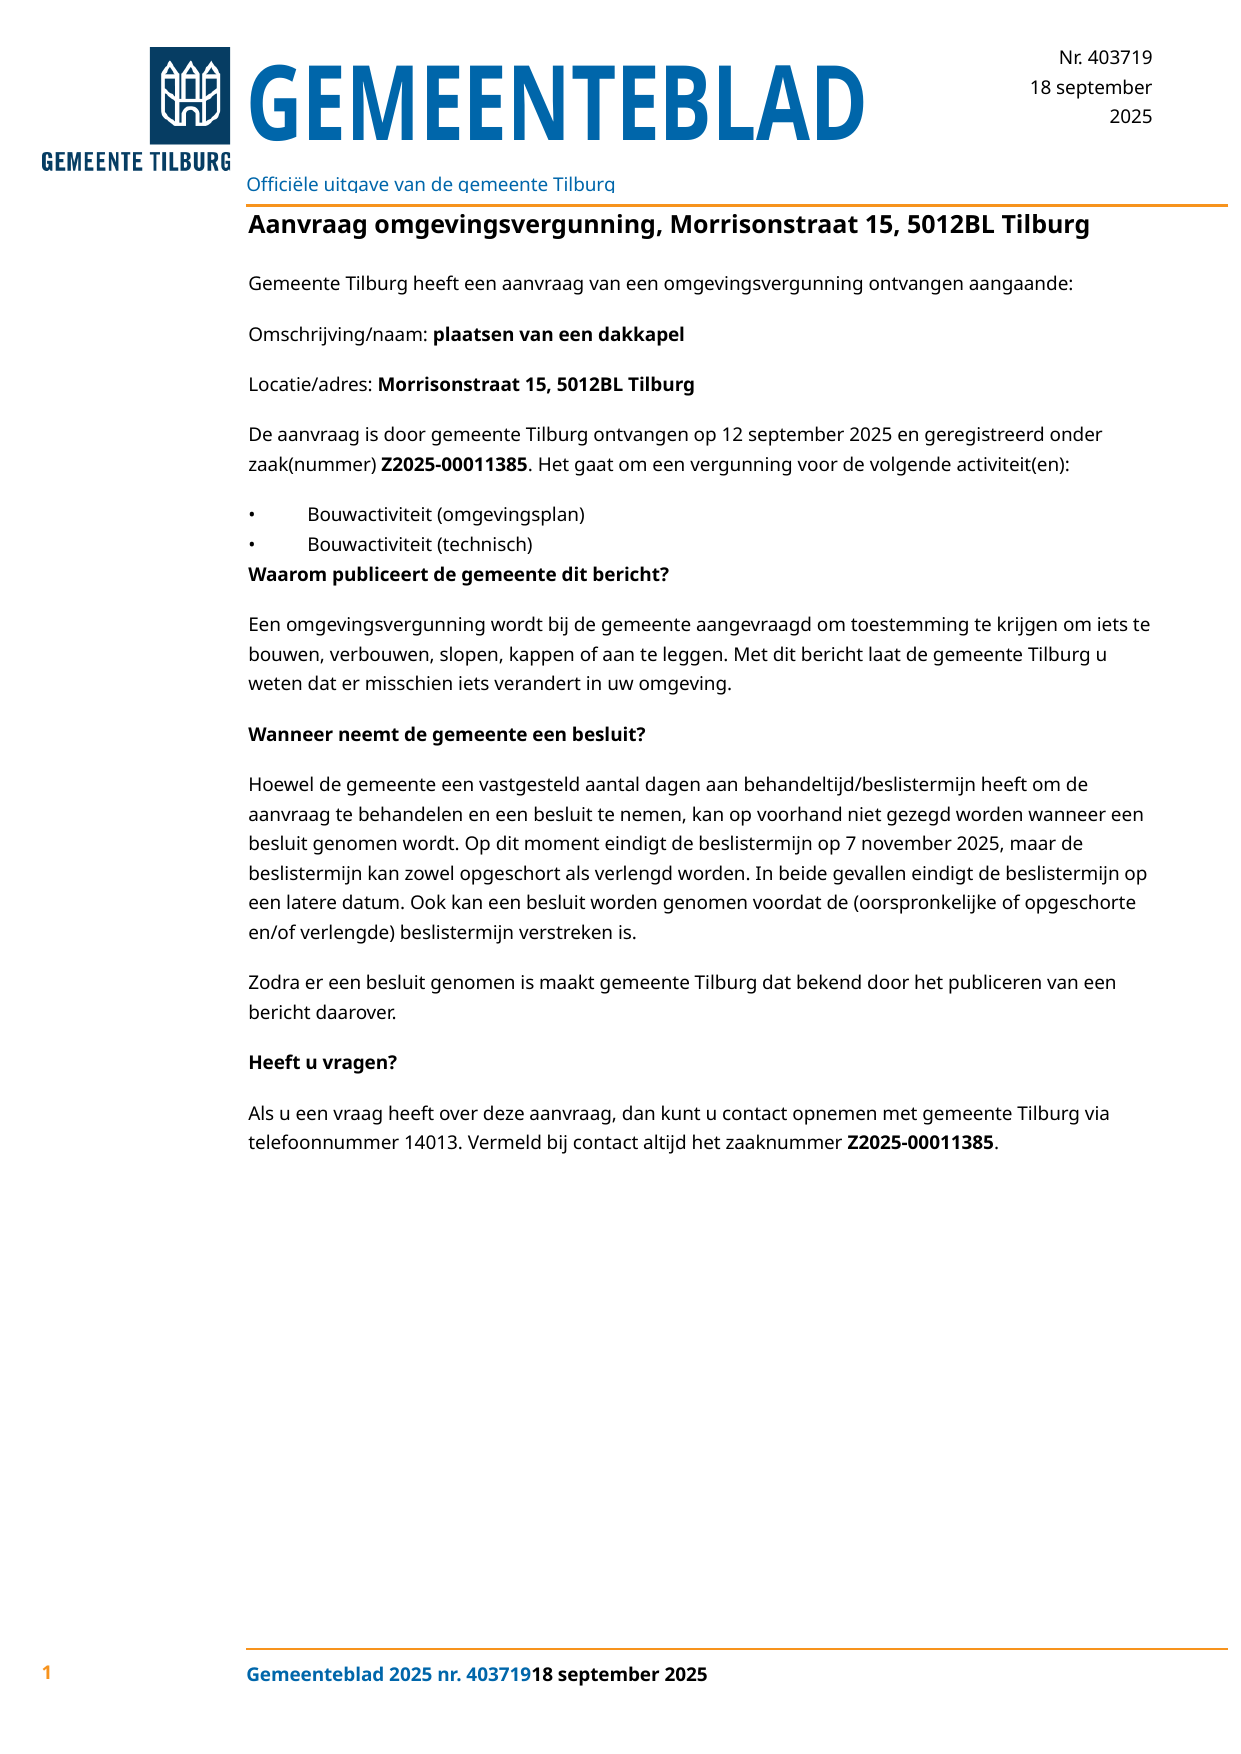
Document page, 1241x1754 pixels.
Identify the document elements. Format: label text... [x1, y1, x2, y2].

text Wanneer neemt de gemeente een besluit? [248, 721, 1152, 746]
list Bouwactiviteit (technisch) [248, 531, 1152, 557]
text Heeft u vragen? [248, 1049, 1152, 1075]
text Hoewel de gemeente een vastgesteld aantal dagen aan behandeltijd/beslistermijn heeft om de aanvraag te behandelen en een besluit te nemen, kan op voorhand niet gezegd worden wanneer een besluit genomen wordt. Op dit moment eindigt de beslistermijn op 7 november 2025, maar de beslistermijn kan zowel opgeschort als verlengd worden. In beide gevallen eindigt de beslistermijn op een latere datum. Ook kan een besluit worden genomen voordat de (oorspronkelijke of opgeschorte en/of verlengde) beslistermijn verstreken is. [248, 771, 1152, 945]
text Zodra er een besluit genomen is maakt gemeente Tilburg dat bekend door het publiceren van een bericht daarover. [248, 969, 1152, 1025]
text Als u een vraag heeft over deze aanvraag, dan kunt u contact opnemen met gemeente Tilburg via telefoonnummer 14013. Vermeld bij contact altijd het zaaknummer Z2025-00011385. [248, 1100, 1152, 1155]
text De aanvraag is door gemeente Tilburg ontvangen op 12 september 2025 en geregistreerd onder zaak(nummer) Z2025-00011385. Het gaat om een vergunning voor de volgende activiteit(en): [248, 422, 1152, 477]
picture [41, 47, 231, 172]
text Aanvraag omgevingsvergunning, Morrisonstraat 15, 5012BL Tilburg [248, 207, 1152, 241]
text Locatie/adres: Morrisonstraat 15, 5012BL Tilburg [248, 371, 1152, 397]
text Gemeente Tilburg heeft een aanvraag van een omgevingsvergunning ontvangen aangaande: [248, 270, 1152, 296]
text Omschrijving/naam: plaatsen van een dakkapel [248, 321, 1152, 346]
list Bouwactiviteit (omgevingsplan) [248, 502, 1152, 527]
text Een omgevingsvergunning wordt bij de gemeente aangevraagd om toestemming te krijgen om iets te bouwen, verbouwen, slopen, kappen of aan te leggen. Met dit bericht laat de gemeente Tilburg u weten dat er misschien iets verandert in uw omgeving. [248, 611, 1152, 696]
text Waarom publiceert de gemeente dit bericht? [248, 561, 1152, 586]
